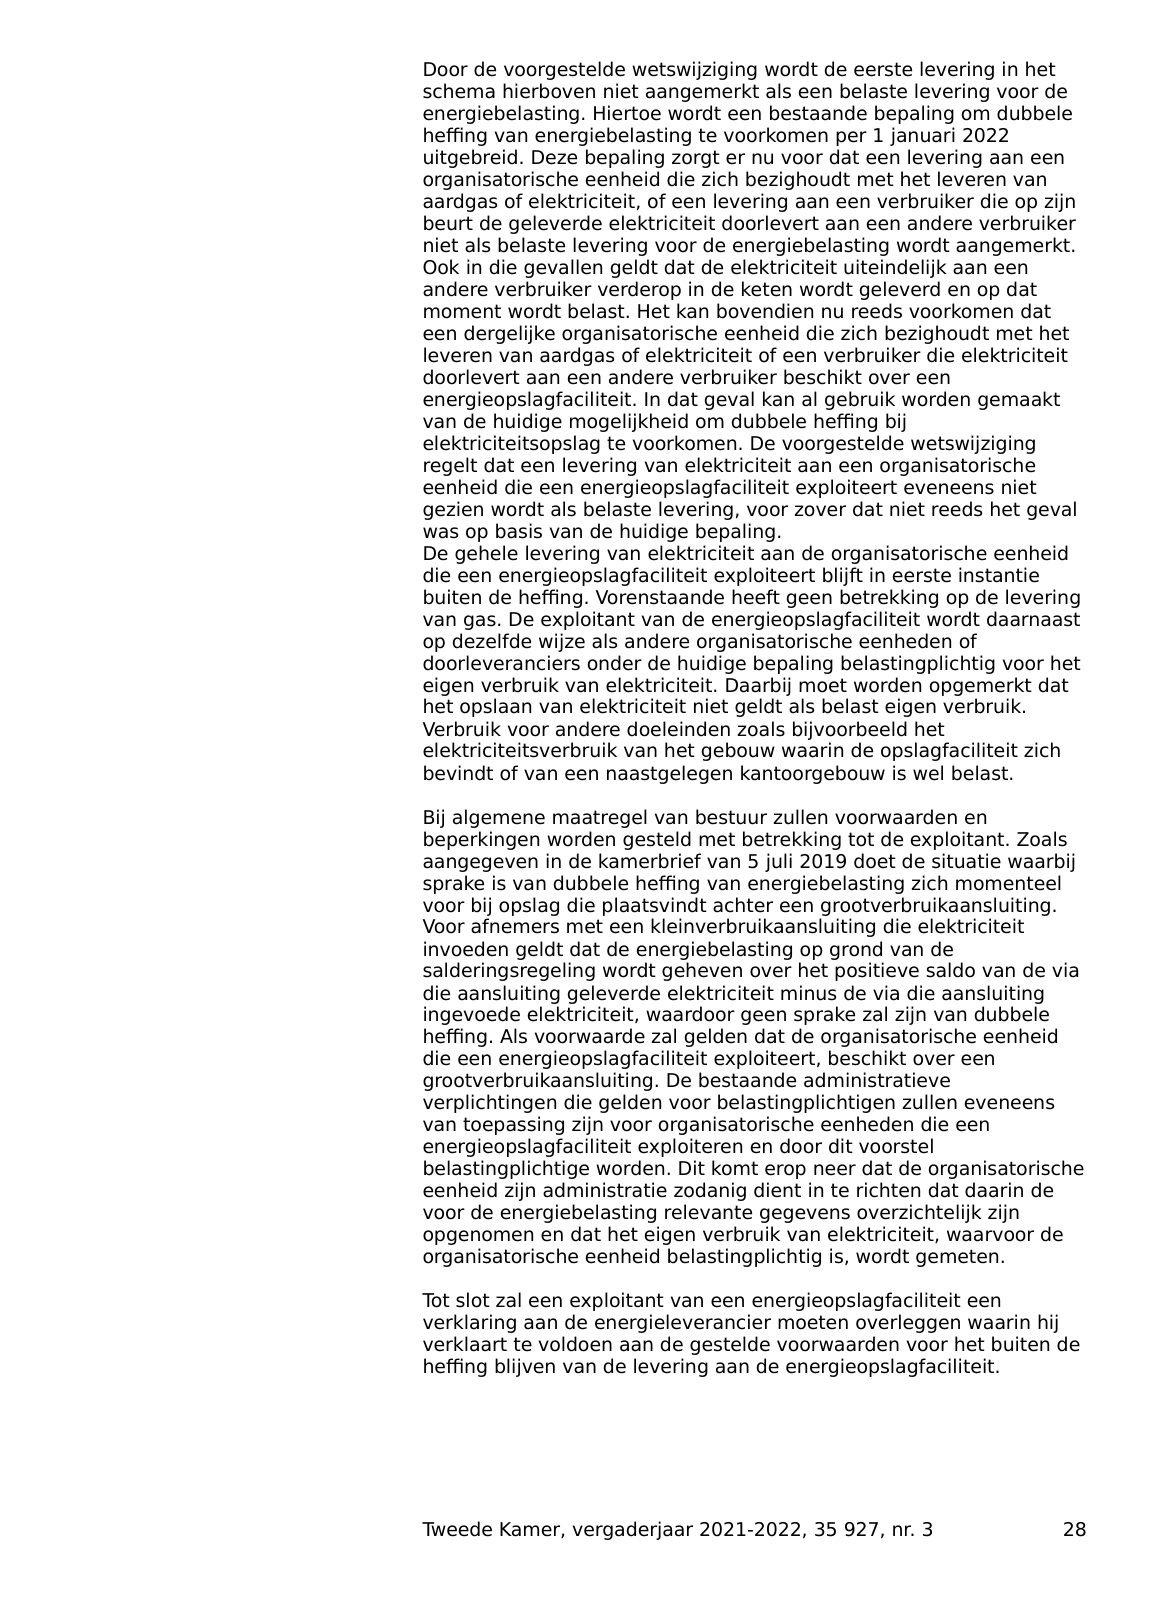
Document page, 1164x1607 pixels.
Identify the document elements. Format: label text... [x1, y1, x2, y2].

text Bij algemene maatregel van bestuur zullen voorwaarden en beperkingen worden gesteld met betrekking tot de exploitant. Zoals aangegeven in de kamerbrief van 5 juli 2019 doet de situatie waarbij sprake is van dubbele heffing van energiebelasting zich momenteel voor bij opslag die plaatsvindt achter een grootverbruikaansluiting. Voor afnemers met een kleinverbruikaansluiting die elektriciteit invoeden geldt dat de energiebelasting op grond van de salderingsregeling wordt geheven over het positieve saldo van de via die aansluiting geleverde elektriciteit minus de via die aansluiting ingevoede elektriciteit, waardoor geen sprake zal zijn van dubbele heffing. Als voorwaarde zal gelden dat de organisatorische eenheid die een energieopslagfaciliteit exploiteert, beschikt over een grootverbruikaansluiting. De bestaande administratieve verplichtingen die gelden voor belastingplichtigen zullen eveneens van toepassing zijn voor organisatorische eenheden die een energieopslagfaciliteit exploiteren en door dit voorstel belastingplichtige worden. Dit komt erop neer dat de organisatorische eenheid zijn administratie zodanig dient in te richten dat daarin de voor de energiebelasting relevante gegevens overzichtelijk zijn opgenomen en dat het eigen verbruik van elektriciteit, waarvoor de organisatorische eenheid belastingplichtig is, wordt gemeten. [422, 807, 1087, 1268]
text Door de voorgestelde wetswijziging wordt de eerste levering in het schema hierboven niet aangemerkt als een belaste levering voor de energiebelasting. Hiertoe wordt een bestaande bepaling om dubbele heffing van energiebelasting te voorkomen per 1 januari 2022 uitgebreid. Deze bepaling zorgt er nu voor dat een levering aan een organisatorische eenheid die zich bezighoudt met het leveren van aardgas of elektriciteit, of een levering aan een verbruiker die op zijn beurt de geleverde elektriciteit doorlevert aan een andere verbruiker niet als belaste levering voor de energiebelasting wordt aangemerkt. Ook in die gevallen geldt dat de elektriciteit uiteindelijk aan een andere verbruiker verderop in de keten wordt geleverd en op dat moment wordt belast. Het kan bovendien nu reeds voorkomen dat een dergelijke organisatorische eenheid die zich bezighoudt met het leveren van aardgas of elektriciteit of een verbruiker die elektriciteit doorlevert aan een andere verbruiker beschikt over een energieopslagfaciliteit. In dat geval kan al gebruik worden gemaakt van de huidige mogelijkheid om dubbele heffing bij elektriciteitsopslag te voorkomen. De voorgestelde wetswijziging regelt dat een levering van elektriciteit aan een organisatorische eenheid die een energieopslagfaciliteit exploiteert eveneens niet gezien wordt als belaste levering, voor zover dat niet reeds het geval was op basis van de huidige bepaling. [422, 59, 1087, 543]
text Tot slot zal een exploitant van een energieopslagfaciliteit een verklaring aan de energieleverancier moeten overleggen waarin hij verklaart te voldoen aan de gestelde voorwaarden voor het buiten de heffing blijven van de levering aan de energieopslagfaciliteit. [422, 1290, 1087, 1378]
text De gehele levering van elektriciteit aan de organisatorische eenheid die een energieopslagfaciliteit exploiteert blijft in eerste instantie buiten de heffing. Vorenstaande heeft geen betrekking op de levering van gas. De exploitant van de energieopslagfaciliteit wordt daarnaast op dezelfde wijze als andere organisatorische eenheden of doorleveranciers onder de huidige bepaling belastingplichtig voor het eigen verbruik van elektriciteit. Daarbij moet worden opgemerkt dat het opslaan van elektriciteit niet geldt als belast eigen verbruik. Verbruik voor andere doeleinden zoals bijvoorbeeld het elektriciteitsverbruik van het gebouw waarin de opslagfaciliteit zich bevindt of van een naastgelegen kantoorgebouw is wel belast. [422, 543, 1087, 784]
